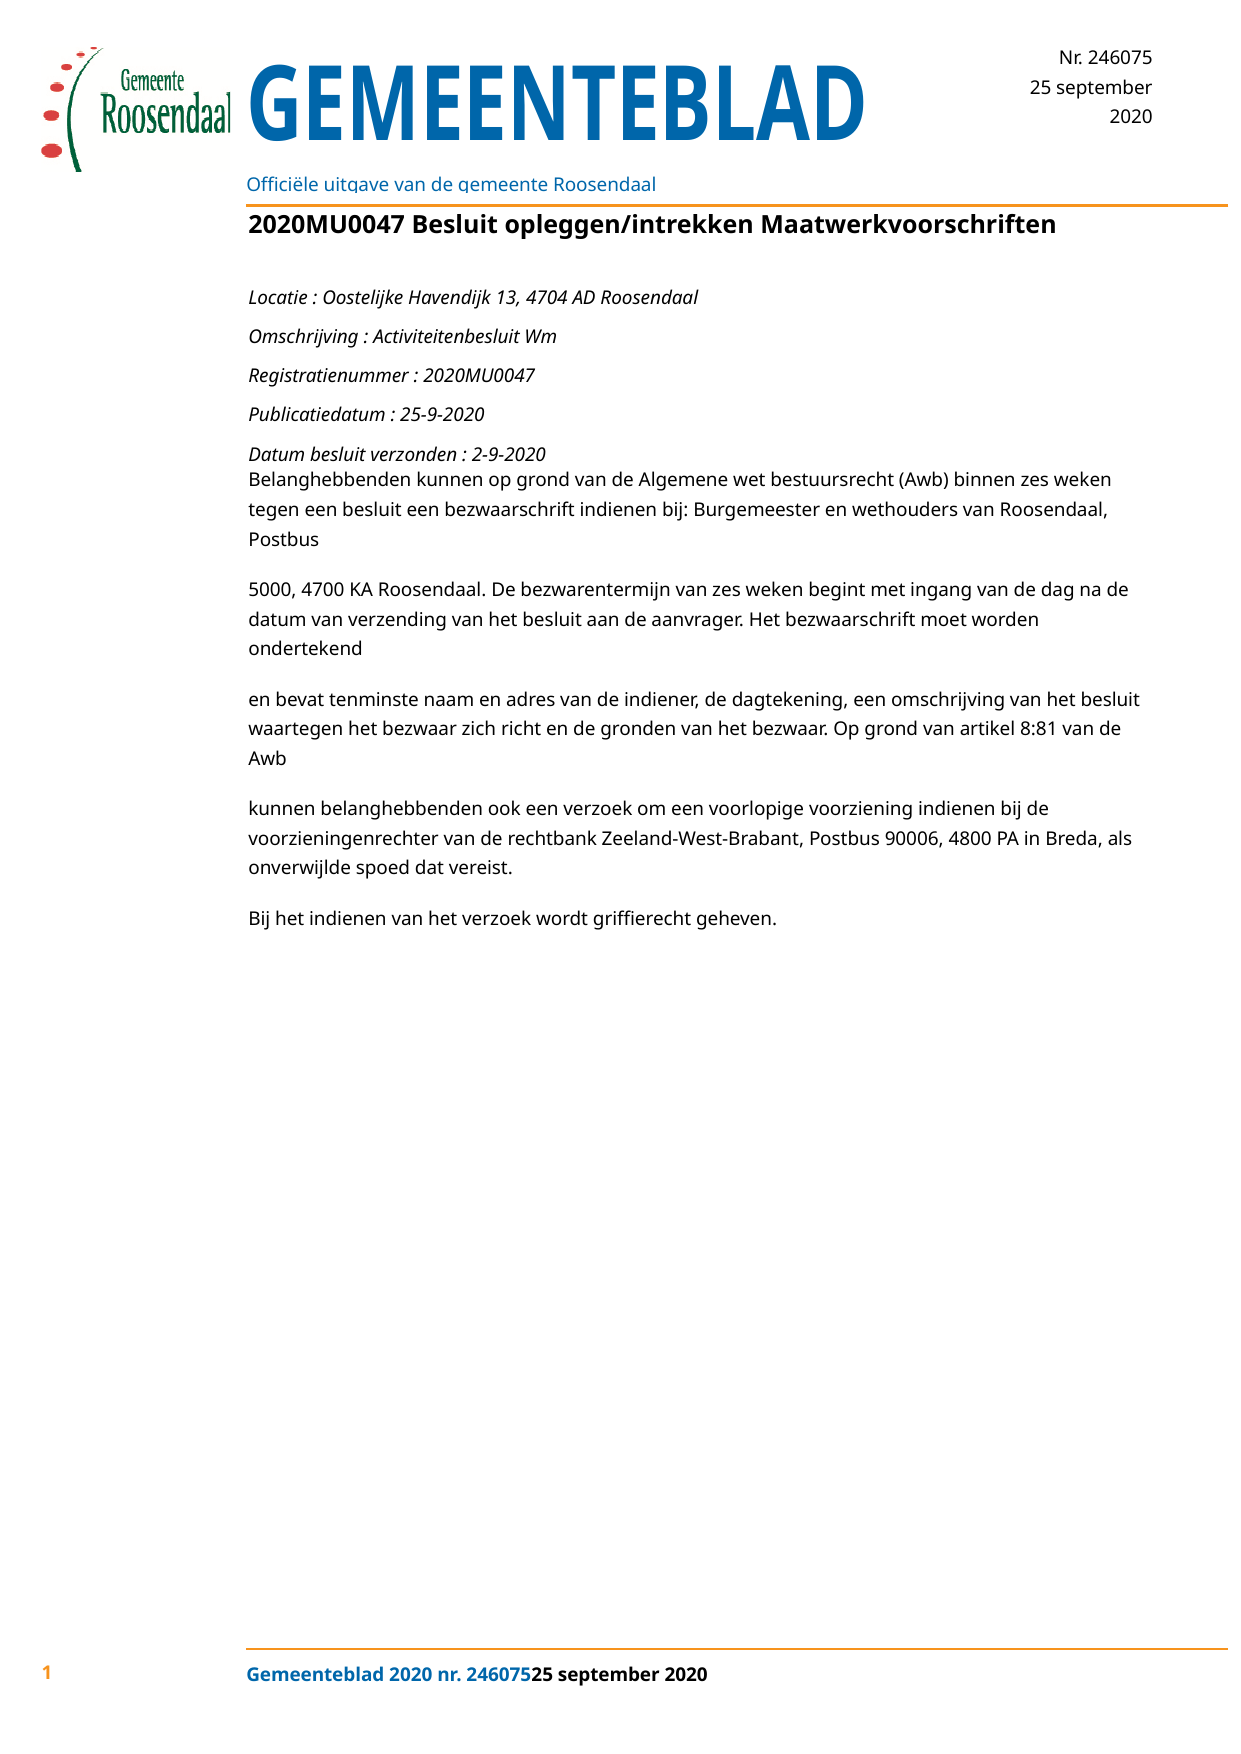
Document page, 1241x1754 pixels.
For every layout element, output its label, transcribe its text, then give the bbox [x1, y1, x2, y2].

text Registratienummer : 2020MU0047 [248, 362, 1152, 388]
text Bij het indienen van het verzoek wordt griffierecht geheven. [248, 905, 1152, 931]
text 2020MU0047 Besluit opleggen/intrekken Maatwerkvoorschriften [248, 207, 1152, 241]
text Belanghebbenden kunnen op grond van de Algemene wet bestuursrecht (Awb) binnen zes weken tegen een besluit een bezwaarschrift indienen bij: Burgemeester en wethouders van Roosendaal, Postbus [248, 467, 1152, 552]
text Locatie : Oostelijke Havendijk 13, 4704 AD Roosendaal [248, 284, 1152, 309]
text Omschrijving : Activiteitenbesluit Wm [248, 323, 1152, 349]
text en bevat tenminste naam en adres van de indiener, de dagtekening, een omschrijving van het besluit waartegen het bezwaar zich richt en de gronden van het bezwaar. Op grond van artikel 8:81 van de Awb [248, 686, 1152, 771]
text kunnen belanghebbenden ook een verzoek om een voorlopige voorziening indienen bij de voorzieningenrechter van de rechtbank Zeeland-West-Brabant, Postbus 90006, 4800 PA in Breda, als onverwijlde spoed dat vereist. [248, 795, 1152, 880]
picture [41, 47, 231, 172]
text 5000, 4700 KA Roosendaal. De bezwarentermijn van zes weken begint met ingang van de dag na de datum van verzending van het besluit aan de aanvrager. Het bezwaarschrift moet worden ondertekend [248, 576, 1152, 661]
text Publicatiedatum : 25-9-2020 [248, 402, 1152, 427]
text Datum besluit verzonden : 2-9-2020 [248, 441, 1152, 467]
